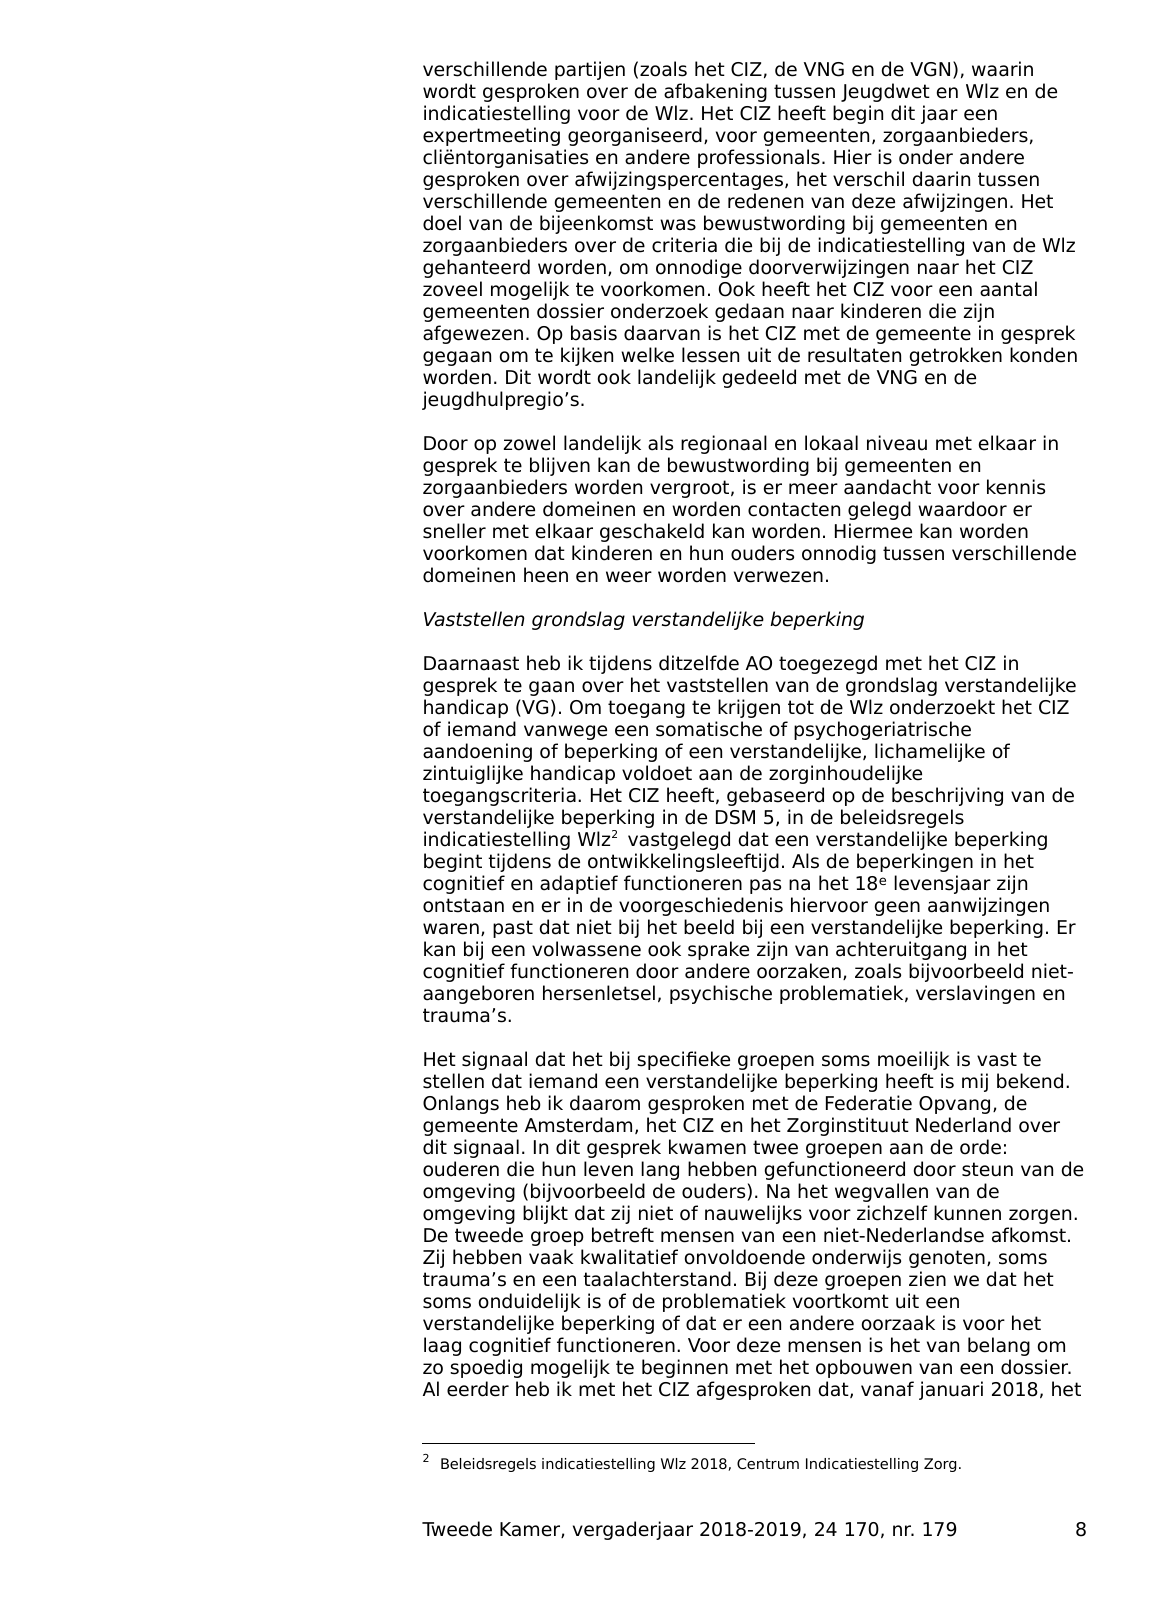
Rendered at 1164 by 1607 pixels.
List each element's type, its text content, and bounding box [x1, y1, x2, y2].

text verschillende partijen (zoals het CIZ, de VNG en de VGN), waarin wordt gesproken over de afbakening tussen Jeugdwet en Wlz en de indicatiestelling voor de Wlz. Het CIZ heeft begin dit jaar een expertmeeting georganiseerd, voor gemeenten, zorgaanbieders, cliëntorganisaties en andere professionals. Hier is onder andere gesproken over afwijzingspercentages, het verschil daarin tussen verschillende gemeenten en de redenen van deze afwijzingen. Het doel van de bijeenkomst was bewustwording bij gemeenten en zorgaanbieders over de criteria die bij de indicatiestelling van de Wlz gehanteerd worden, om onnodige doorverwijzingen naar het CIZ zoveel mogelijk te voorkomen. Ook heeft het CIZ voor een aantal gemeenten dossier onderzoek gedaan naar kinderen die zijn afgewezen. Op basis daarvan is het CIZ met de gemeente in gesprek gegaan om te kijken welke lessen uit de resultaten getrokken konden worden. Dit wordt ook landelijk gedeeld met de VNG en de jeugdhulpregio’s. [422, 59, 1087, 411]
subtitle Vaststellen grondslag verstandelijke beperking [422, 609, 1087, 631]
text Daarnaast heb ik tijdens ditzelfde AO toegezegd met het CIZ in gesprek te gaan over het vaststellen van de grondslag verstandelijke handicap (VG). Om toegang te krijgen tot de Wlz onderzoekt het CIZ of iemand vanwege een somatische of psychogeriatrische aandoening of beperking of een verstandelijke, lichamelijke of zintuiglijke handicap voldoet aan de zorginhoudelijke toegangscriteria. Het CIZ heeft, gebaseerd op de beschrijving van de verstandelijke beperking in de DSM 5, in de beleidsregels indicatiestelling Wlz vastgelegd dat een verstandelijke beperking begint tijdens de ontwikkelingsleeftijd. Als de beperkingen in het cognitief en adaptief functioneren pas na het 18e levensjaar zijn ontstaan en er in de voorgeschiedenis hiervoor geen aanwijzingen waren, past dat niet bij het beeld bij een verstandelijke beperking. Er kan bij een volwassene ook sprake zijn van achteruitgang in het cognitief functioneren door andere oorzaken, zoals bijvoorbeeld niet-aangeboren hersenletsel, psychische problematiek, verslavingen en trauma’s. [422, 653, 1087, 1027]
text Door op zowel landelijk als regionaal en lokaal niveau met elkaar in gesprek te blijven kan de bewustwording bij gemeenten en zorgaanbieders worden vergroot, is er meer aandacht voor kennis over andere domeinen en worden contacten gelegd waardoor er sneller met elkaar geschakeld kan worden. Hiermee kan worden voorkomen dat kinderen en hun ouders onnodig tussen verschillende domeinen heen en weer worden verwezen. [422, 433, 1087, 587]
text Beleidsregels indicatiestelling Wlz 2018, Centrum Indicatiestelling Zorg. [422, 1452, 1087, 1474]
text Het signaal dat het bij specifieke groepen soms moeilijk is vast te stellen dat iemand een verstandelijke beperking heeft is mij bekend. Onlangs heb ik daarom gesproken met de Federatie Opvang, de gemeente Amsterdam, het CIZ en het Zorginstituut Nederland over dit signaal. In dit gesprek kwamen twee groepen aan de orde: ouderen die hun leven lang hebben gefunctioneerd door steun van de omgeving (bijvoorbeeld de ouders). Na het wegvallen van de omgeving blijkt dat zij niet of nauwelijks voor zichzelf kunnen zorgen. De tweede groep betreft mensen van een niet-Nederlandse afkomst. Zij hebben vaak kwalitatief onvoldoende onderwijs genoten, soms trauma’s en een taalachterstand. Bij deze groepen zien we dat het soms onduidelijk is of de problematiek voortkomt uit een verstandelijke beperking of dat er een andere oorzaak is voor het laag cognitief functioneren. Voor deze mensen is het van belang om zo spoedig mogelijk te beginnen met het opbouwen van een dossier. Al eerder heb ik met het CIZ afgesproken dat, vanaf januari 2018, het [422, 1049, 1087, 1401]
